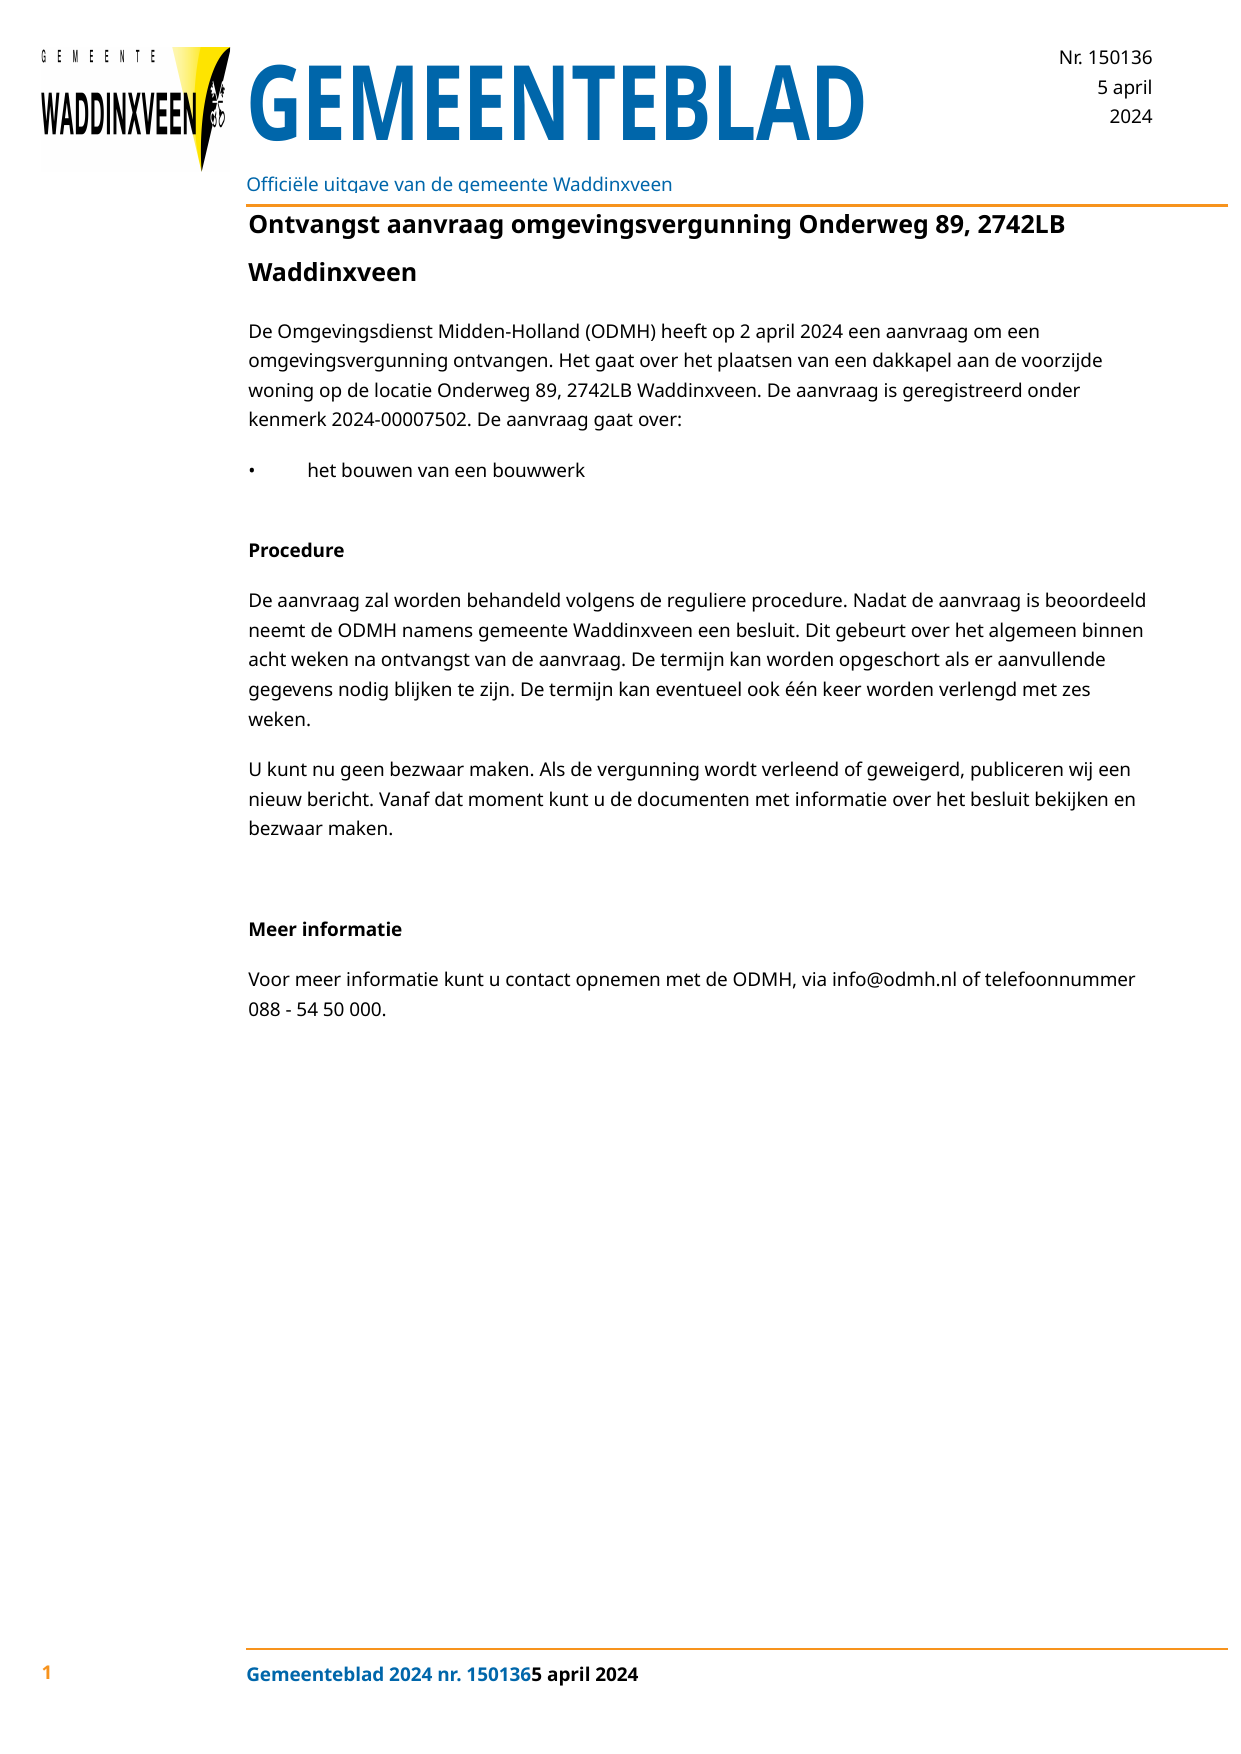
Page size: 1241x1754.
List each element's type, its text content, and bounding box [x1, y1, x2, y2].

text Voor meer informatie kunt u contact opnemen met de ODMH, via info@odmh.nl of telefoonnummer 088 - 54 50 000. [248, 967, 1152, 1022]
text Ontvangst aanvraag omgevingsvergunning Onderweg 89, 2742LB Waddinxveen [248, 207, 1152, 288]
text Meer informatie [248, 916, 1152, 942]
picture [41, 47, 231, 172]
text De Omgevingsdienst Midden-Holland (ODMH) heeft op 2 april 2024 een aanvraag om een omgevingsvergunning ontvangen. Het gaat over het plaatsen van een dakkapel aan de voorzijde woning op de locatie Onderweg 89, 2742LB Waddinxveen. De aanvraag is geregistreerd onder kenmerk 2024-00007502. De aanvraag gaat over: [248, 318, 1152, 432]
list het bouwen van een bouwwerk [248, 457, 1152, 483]
text De aanvraag zal worden behandeld volgens de reguliere procedure. Nadat de aanvraag is beoordeeld neemt de ODMH namens gemeente Waddinxveen een besluit. Dit gebeurt over het algemeen binnen acht weken na ontvangst van de aanvraag. De termijn kan worden opgeschort als er aanvullende gegevens nodig blijken te zijn. De termijn kan eventueel ook één keer worden verlengd met zes weken. [248, 587, 1152, 732]
text Procedure [248, 537, 1152, 563]
text U kunt nu geen bezwaar maken. Als de vergunning wordt verleend of geweigerd, publiceren wij een nieuw bericht. Vanaf dat moment kunt u de documenten met informatie over het besluit bekijken en bezwaar maken. [248, 756, 1152, 841]
